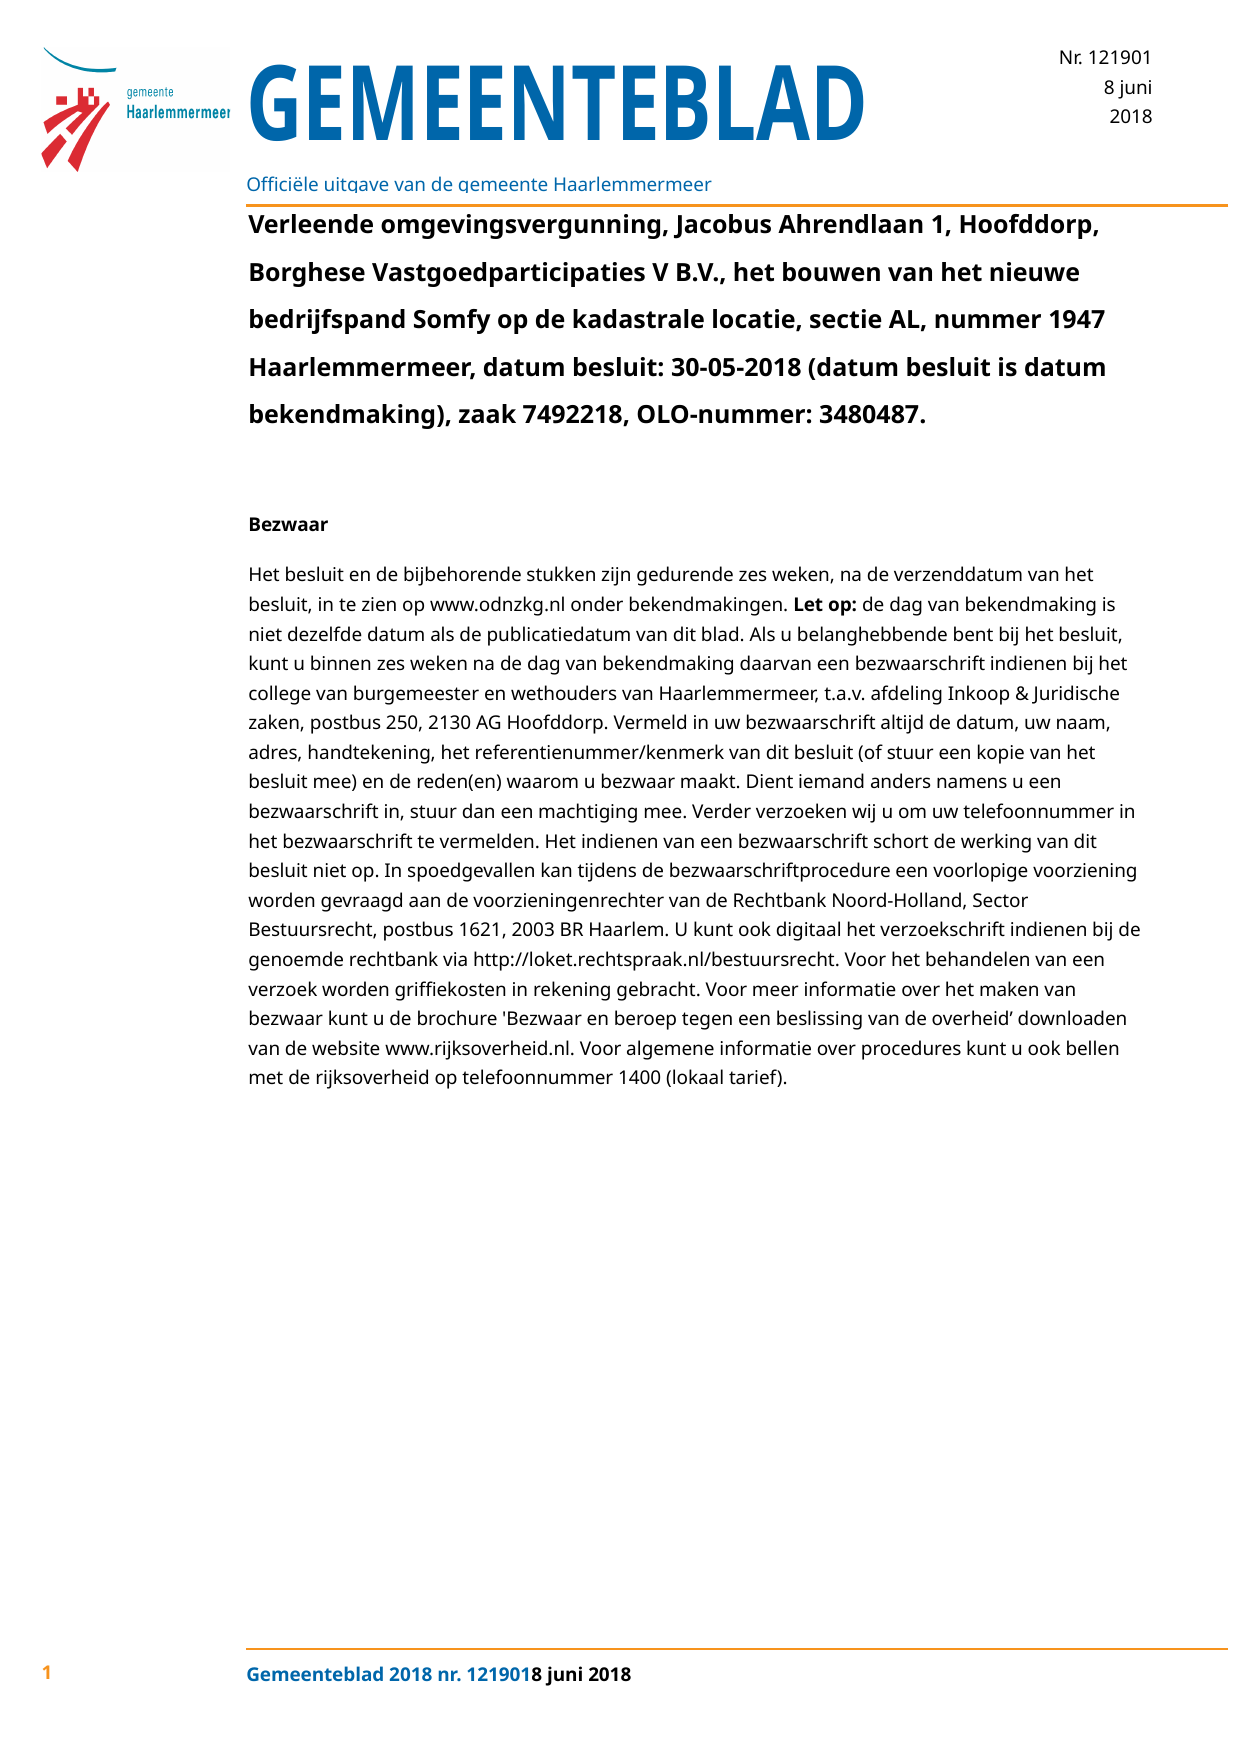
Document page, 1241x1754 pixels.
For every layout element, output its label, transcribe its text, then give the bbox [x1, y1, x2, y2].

text Verleende omgevingsvergunning, Jacobus Ahrendlaan 1, Hoofddorp, Borghese Vastgoedparticipaties V B.V., het bouwen van het nieuwe bedrijfspand Somfy op de kadastrale locatie, sectie AL, nummer 1947 Haarlemmermeer, datum besluit: 30-05-2018 (datum besluit is datum bekendmaking), zaak 7492218, OLO-nummer: 3480487. [248, 207, 1152, 431]
text Het besluit en de bijbehorende stukken zijn gedurende zes weken, na de verzenddatum van het besluit, in te zien op www.odnzkg.nl onder bekendmakingen. Let op: de dag van bekendmaking is niet dezelfde datum als de publicatiedatum van dit blad. Als u belanghebbende bent bij het besluit, kunt u binnen zes weken na de dag van bekendmaking daarvan een bezwaarschrift indienen bij het college van burgemeester en wethouders van Haarlemmermeer, t.a.v. afdeling Inkoop & Juridische zaken, postbus 250, 2130 AG Hoofddorp. Vermeld in uw bezwaarschrift altijd de datum, uw naam, adres, handtekening, het referentienummer/kenmerk van dit besluit (of stuur een kopie van het besluit mee) en de reden(en) waarom u bezwaar maakt. Dient iemand anders namens u een bezwaarschrift in, stuur dan een machtiging mee. Verder verzoeken wij u om uw telefoonnummer in het bezwaarschrift te vermelden. Het indienen van een bezwaarschrift schort de werking van dit besluit niet op. In spoedgevallen kan tijdens de bezwaarschriftprocedure een voorlopige voorziening worden gevraagd aan de voorzieningenrechter van de Rechtbank Noord-Holland, Sector Bestuursrecht, postbus 1621, 2003 BR Haarlem. U kunt ook digitaal het verzoekschrift indienen bij de genoemde rechtbank via http://loket.rechtspraak.nl/bestuursrecht. Voor het behandelen van een verzoek worden griffiekosten in rekening gebracht. Voor meer informatie over het maken van bezwaar kunt u de brochure 'Bezwaar en beroep tegen een beslissing van de overheid’ downloaden van de website www.rijksoverheid.nl. Voor algemene informatie over procedures kunt u ook bellen met de rijksoverheid op telefoonnummer 1400 (lokaal tarief). [248, 562, 1152, 1090]
text Bezwaar [248, 511, 1152, 537]
picture [41, 47, 231, 172]
